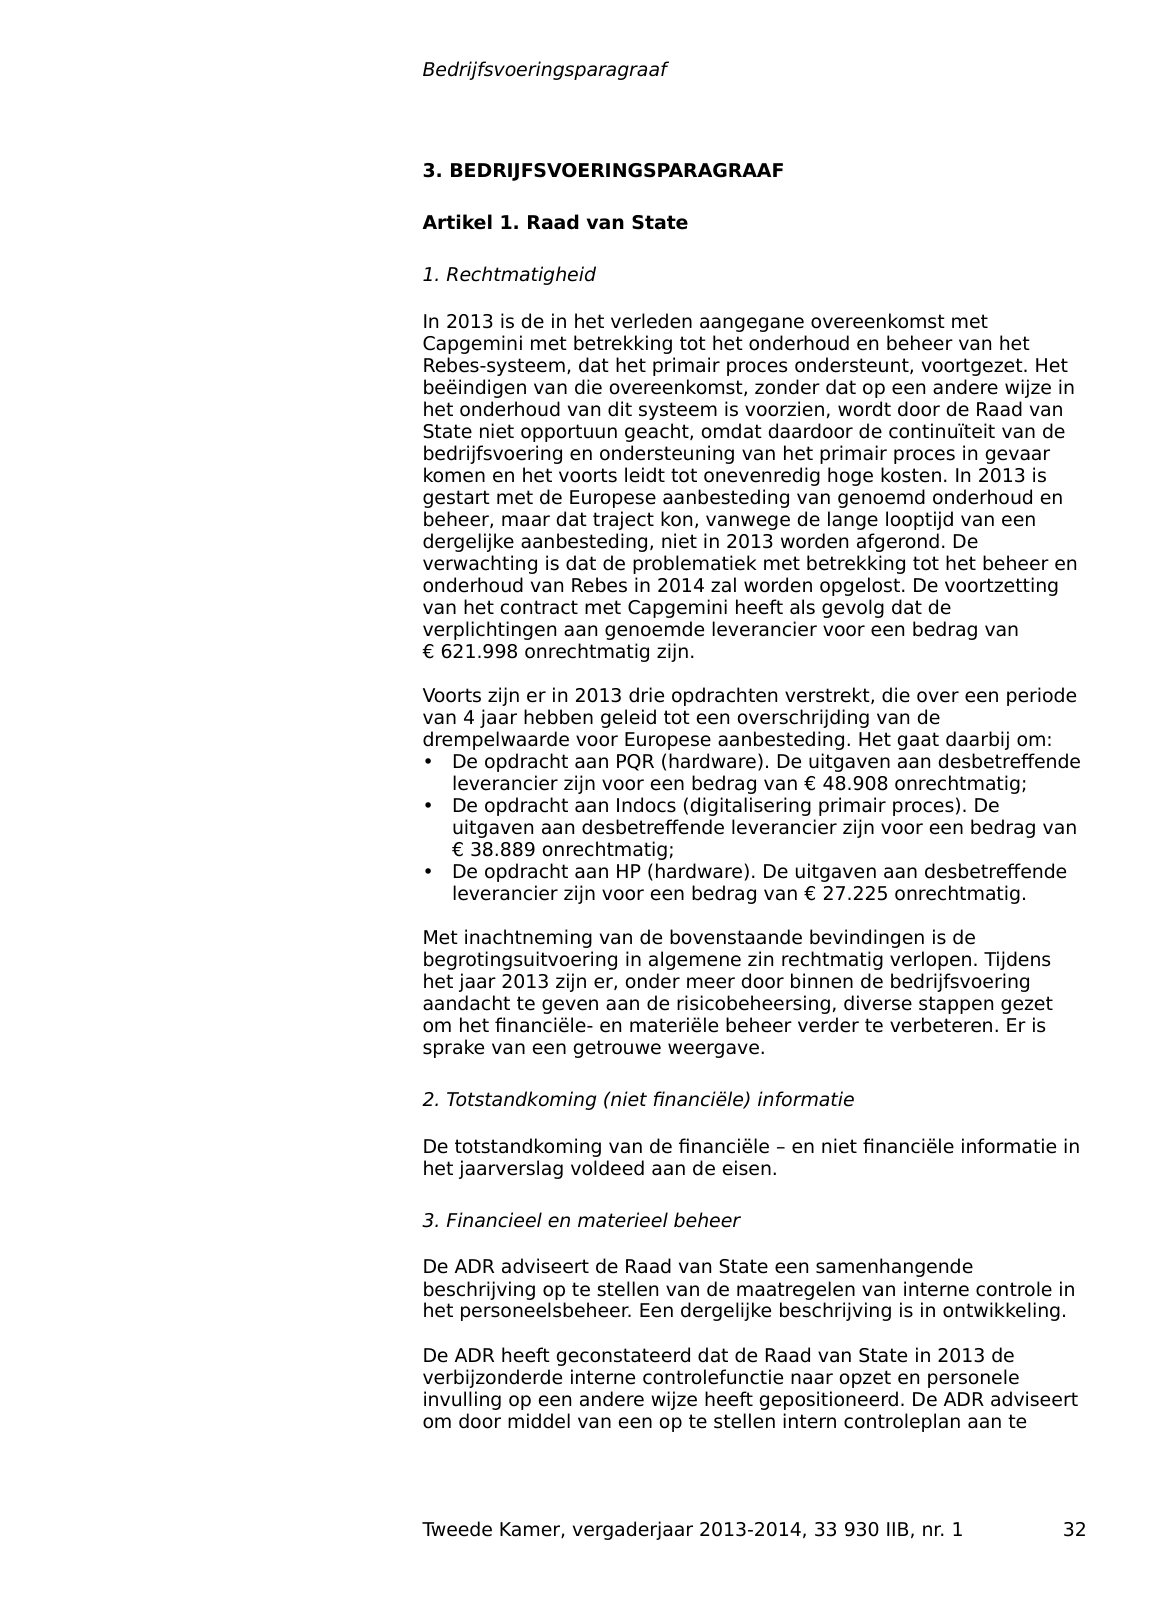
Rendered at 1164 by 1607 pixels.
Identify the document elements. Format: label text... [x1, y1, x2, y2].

text Met inachtneming van de bovenstaande bevindingen is de begrotingsuitvoering in algemene zin rechtmatig verlopen. Tijdens het jaar 2013 zijn er, onder meer door binnen de bedrijfsvoering aandacht te geven aan de risicobeheersing, diverse stappen gezet om het financiële- en materiële beheer verder te verbeteren. Er is sprake van een getrouwe weergave. [422, 927, 1087, 1058]
subtitle 2. Totstandkoming (niet financiële) informatie [422, 1088, 1087, 1111]
text In 2013 is de in het verleden aangegane overeenkomst met Capgemini met betrekking tot het onderhoud en beheer van het Rebes-systeem, dat het primair proces ondersteunt, voortgezet. Het beëindigen van die overeenkomst, zonder dat op een andere wijze in het onderhoud van dit systeem is voorzien, wordt door de Raad van State niet opportuun geacht, omdat daardoor de continuïteit van de bedrijfsvoering en ondersteuning van het primair proces in gevaar komen en het voorts leidt tot onevenredig hoge kosten. In 2013 is gestart met de Europese aanbesteding van genoemd onderhoud en beheer, maar dat traject kon, vanwege de lange looptijd van een dergelijke aanbesteding, niet in 2013 worden afgerond. De verwachting is dat de problematiek met betrekking tot het beheer en onderhoud van Rebes in 2014 zal worden opgelost. De voortzetting van het contract met Capgemini heeft als gevolg dat de verplichtingen aan genoemde leverancier voor een bedrag van € 621.998 onrechtmatig zijn. [422, 311, 1087, 662]
text De ADR heeft geconstateerd dat de Raad van State in 2013 de verbijzonderde interne controlefunctie naar opzet en personele invulling op een andere wijze heeft gepositioneerd. De ADR adviseert om door middel van een op te stellen intern controleplan aan te [422, 1344, 1087, 1432]
text De ADR adviseert de Raad van State een samenhangende beschrijving op te stellen van de maatregelen van interne controle in het personeelsbeheer. Een dergelijke beschrijving is in ontwikkeling. [422, 1256, 1087, 1322]
text • De opdracht aan HP (hardware). De uitgaven aan desbetreffende leverancier zijn voor een bedrag van € 27.225 onrechtmatig. [422, 861, 1087, 904]
text • De opdracht aan Indocs (digitalisering primair proces). De uitgaven aan desbetreffende leverancier zijn voor een bedrag van € 38.889 onrechtmatig; [422, 794, 1087, 861]
subtitle 3. BEDRIJFSVOERINGSPARAGRAAF [422, 160, 1087, 182]
text De totstandkoming van de financiële – en niet financiële informatie in het jaarverslag voldeed aan de eisen. [422, 1136, 1087, 1179]
subtitle 1. Rechtmatigheid [422, 264, 1087, 286]
text Voorts zijn er in 2013 drie opdrachten verstrekt, die over een periode van 4 jaar hebben geleid tot een overschrijding van de drempelwaarde voor Europese aanbesteding. Het gaat daarbij om: [422, 685, 1087, 751]
subtitle 3. Financieel en materieel beheer [422, 1209, 1087, 1231]
subtitle Artikel 1. Raad van State [422, 212, 1087, 234]
text • De opdracht aan PQR (hardware). De uitgaven aan desbetreffende leverancier zijn voor een bedrag van € 48.908 onrechtmatig; [422, 751, 1087, 794]
